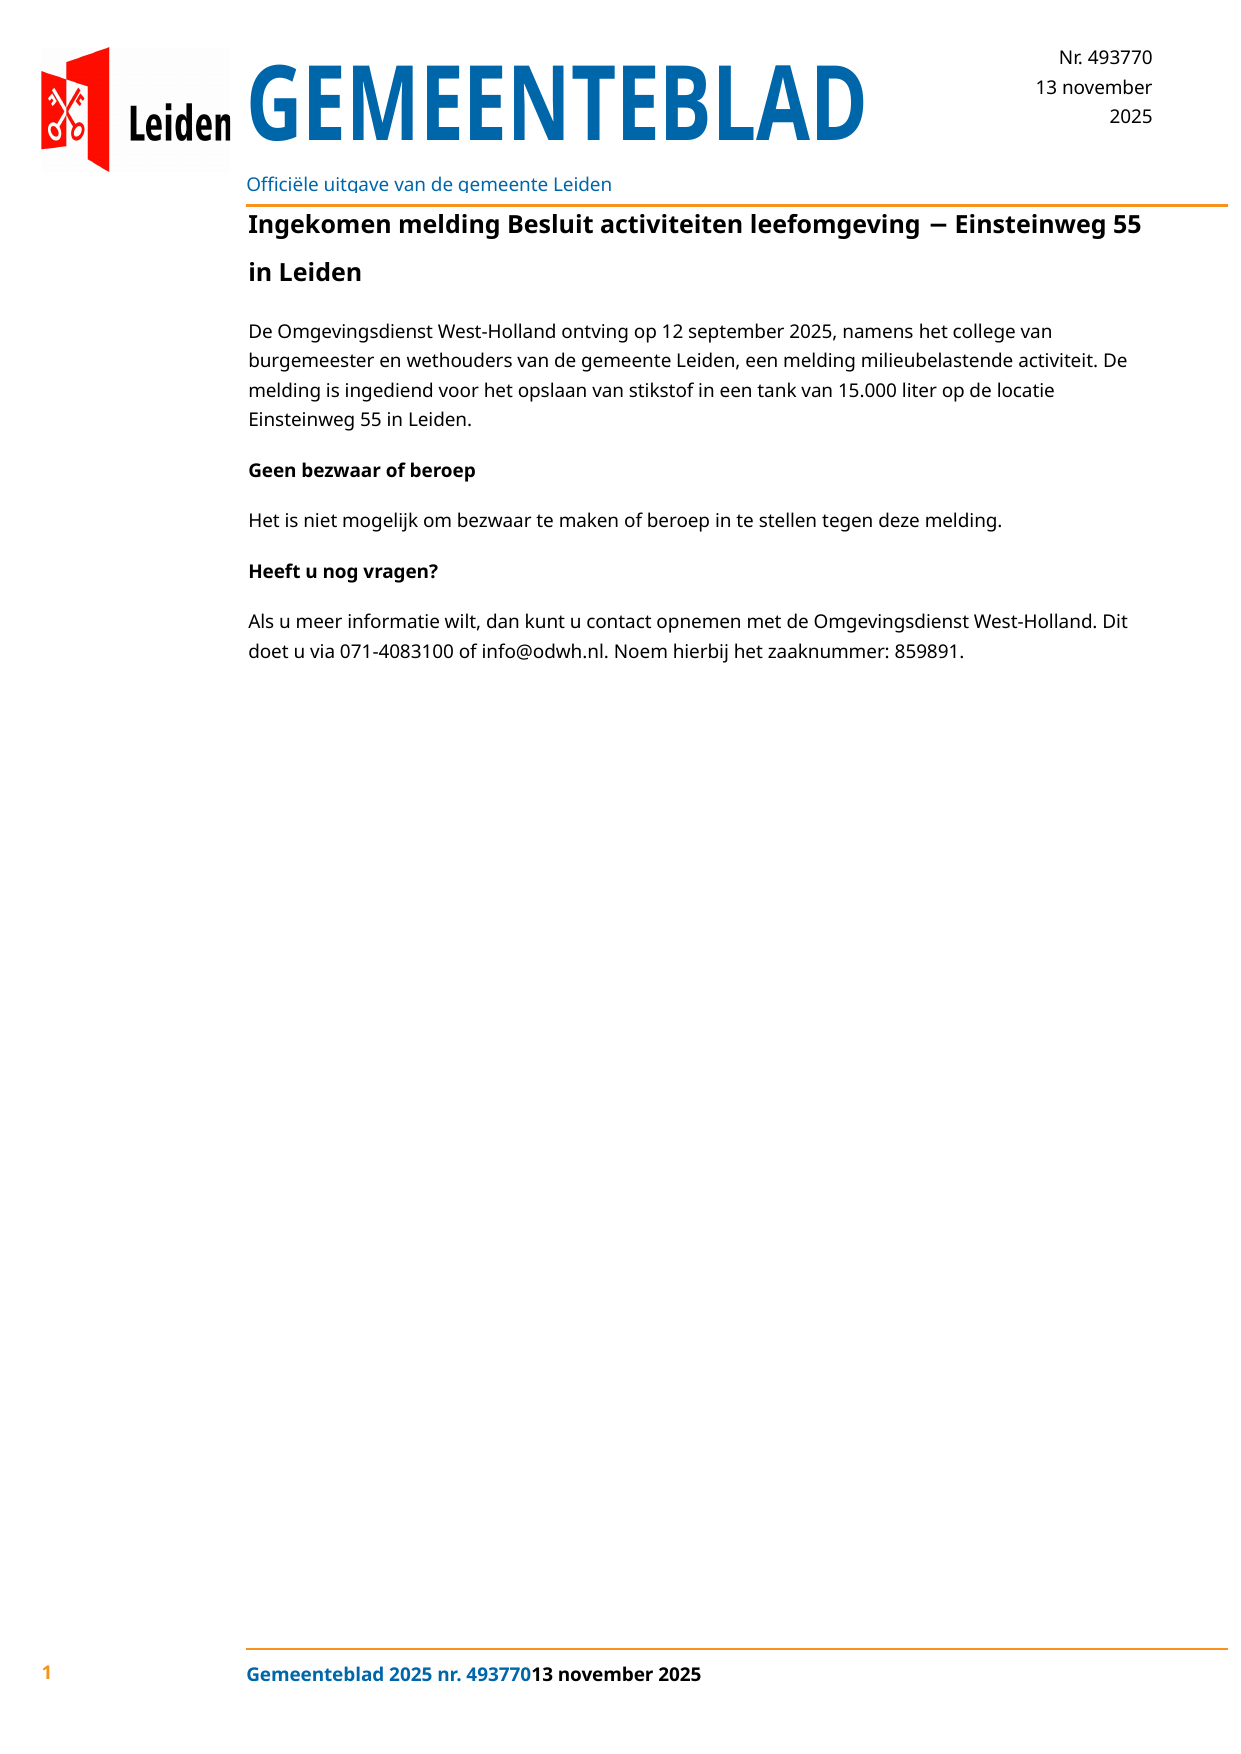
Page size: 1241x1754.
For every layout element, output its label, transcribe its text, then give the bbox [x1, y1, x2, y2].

text De Omgevingsdienst West-Holland ontving op 12 september 2025, namens het college van burgemeester en wethouders van de gemeente Leiden, een melding milieubelastende activiteit. De melding is ingediend voor het opslaan van stikstof in een tank van 15.000 liter op de locatie Einsteinweg 55 in Leiden. [248, 318, 1152, 432]
text Het is niet mogelijk om bezwaar te maken of beroep in te stellen tegen deze melding. [248, 507, 1152, 533]
text Geen bezwaar of beroep [248, 457, 1152, 483]
text Als u meer informatie wilt, dan kunt u contact opnemen met de Omgevingsdienst West-Holland. Dit doet u via 071‑4083100 of info@odwh.nl. Noem hierbij het zaaknummer: 859891. [248, 608, 1152, 664]
text Ingekomen melding Besluit activiteiten leefomgeving − Einsteinweg 55 in Leiden [248, 207, 1152, 288]
text Heeft u nog vragen? [248, 558, 1152, 584]
picture [41, 47, 231, 172]
